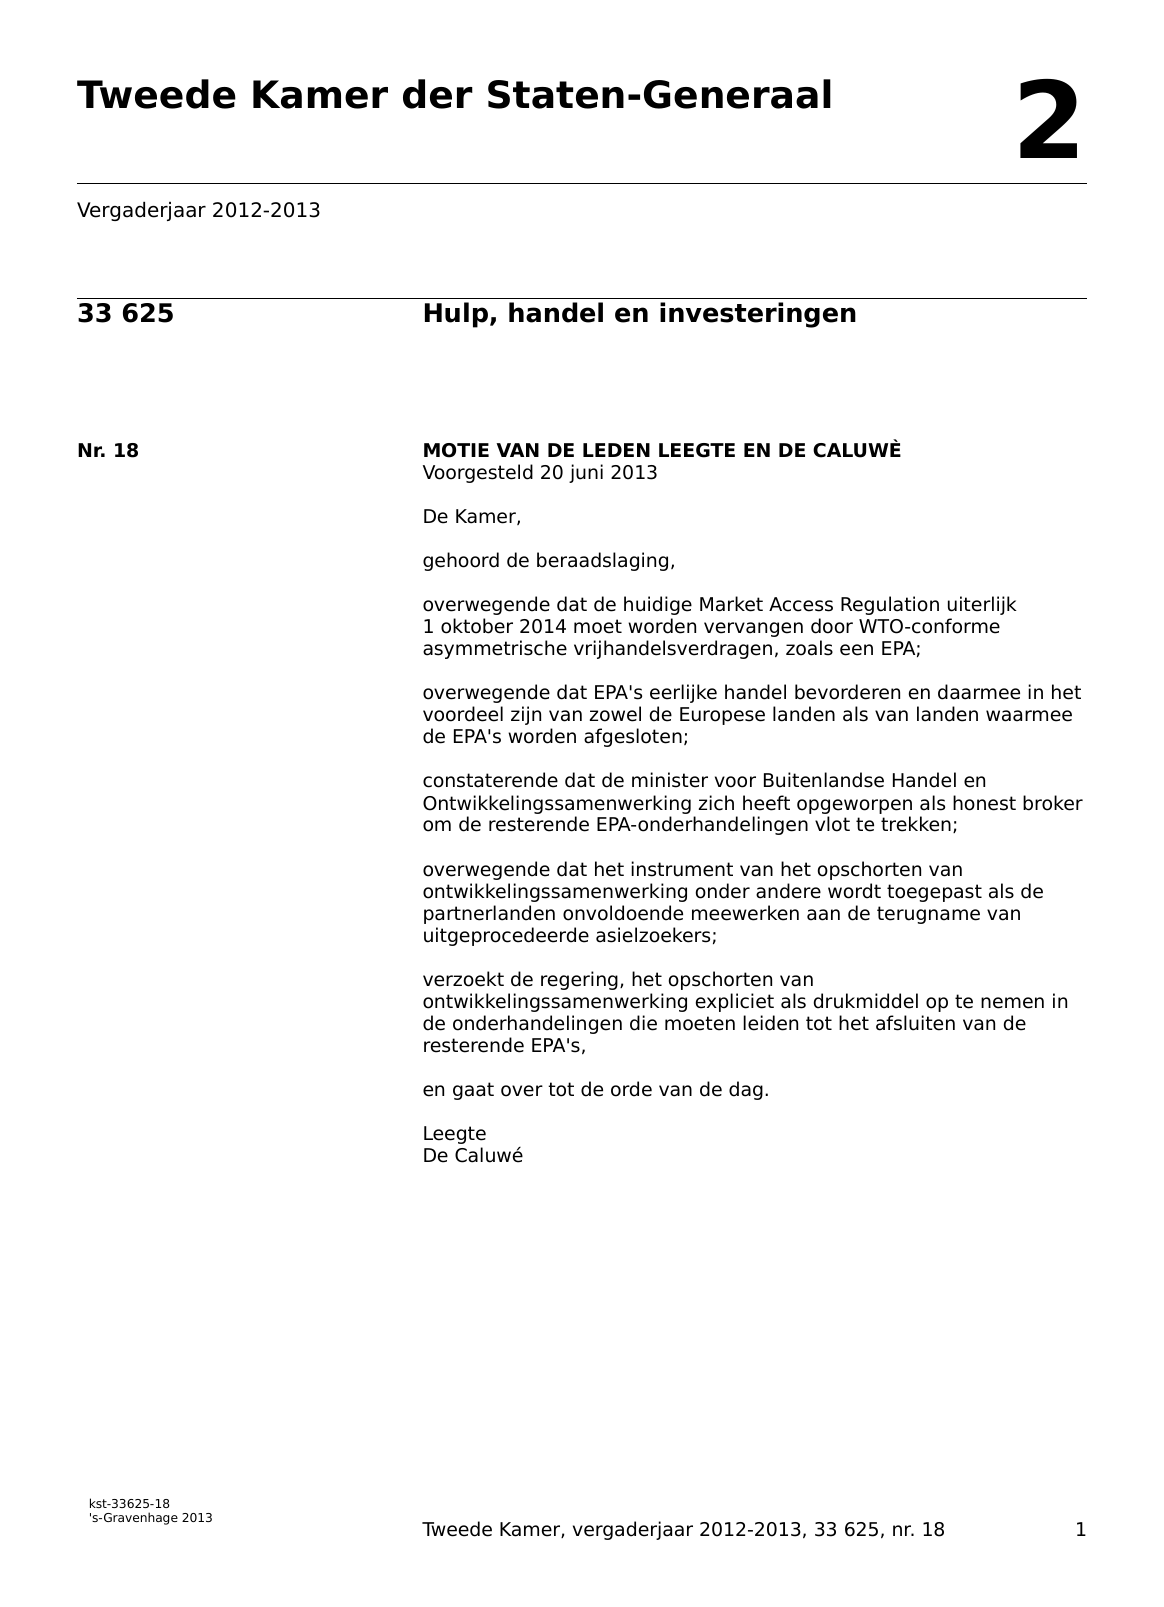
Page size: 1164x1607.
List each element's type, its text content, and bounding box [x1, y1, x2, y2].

table_cell Vergaderjaar 2012-2013 [77, 184, 1087, 298]
text constaterende dat de minister voor Buitenlandse Handel en Ontwikkelingssamenwerking zich heeft opgeworpen als honest broker om de resterende EPA-onderhandelingen vlot te trekken; [422, 770, 1087, 836]
table_header 2 [886, 59, 1087, 183]
text gehoord de beraadslaging, [422, 550, 1087, 572]
subtitle 33 625 Hulp, handel en investeringen [77, 299, 1087, 329]
text overwegende dat EPA's eerlijke handel bevorderen en daarmee in het voordeel zijn van zowel de Europese landen als van landen waarmee de EPA's worden afgesloten; [422, 682, 1087, 748]
text Voorgesteld 20 juni 2013 [422, 462, 1087, 484]
text 's-Gravenhage 2013 [88, 1511, 323, 1525]
text kst-33625-18 [88, 1497, 323, 1511]
table_header Tweede Kamer der Staten-Generaal [77, 59, 886, 183]
text en gaat over tot de orde van de dag. [422, 1079, 1087, 1101]
text overwegende dat het instrument van het opschorten van ontwikkelingssamenwerking onder andere wordt toegepast als de partnerlanden onvoldoende meewerken aan de terugname van uitgeprocedeerde asielzoekers; [422, 858, 1087, 946]
text De Kamer, [422, 506, 1087, 528]
subtitle Nr. 18 MOTIE VAN DE LEDEN LEEGTE EN DE CALUWЀ [77, 440, 1087, 462]
text Leegte [422, 1123, 1087, 1145]
text overwegende dat de huidige Market Access Regulation uiterlijk 1 oktober 2014 moet worden vervangen door WTO-conforme asymmetrische vrijhandelsverdragen, zoals een EPA; [422, 594, 1087, 660]
text verzoekt de regering, het opschorten van ontwikkelingssamenwerking expliciet als drukmiddel op te nemen in de onderhandelingen die moeten leiden tot het afsluiten van de resterende EPA's, [422, 969, 1087, 1057]
text De Caluwé [422, 1145, 1087, 1167]
